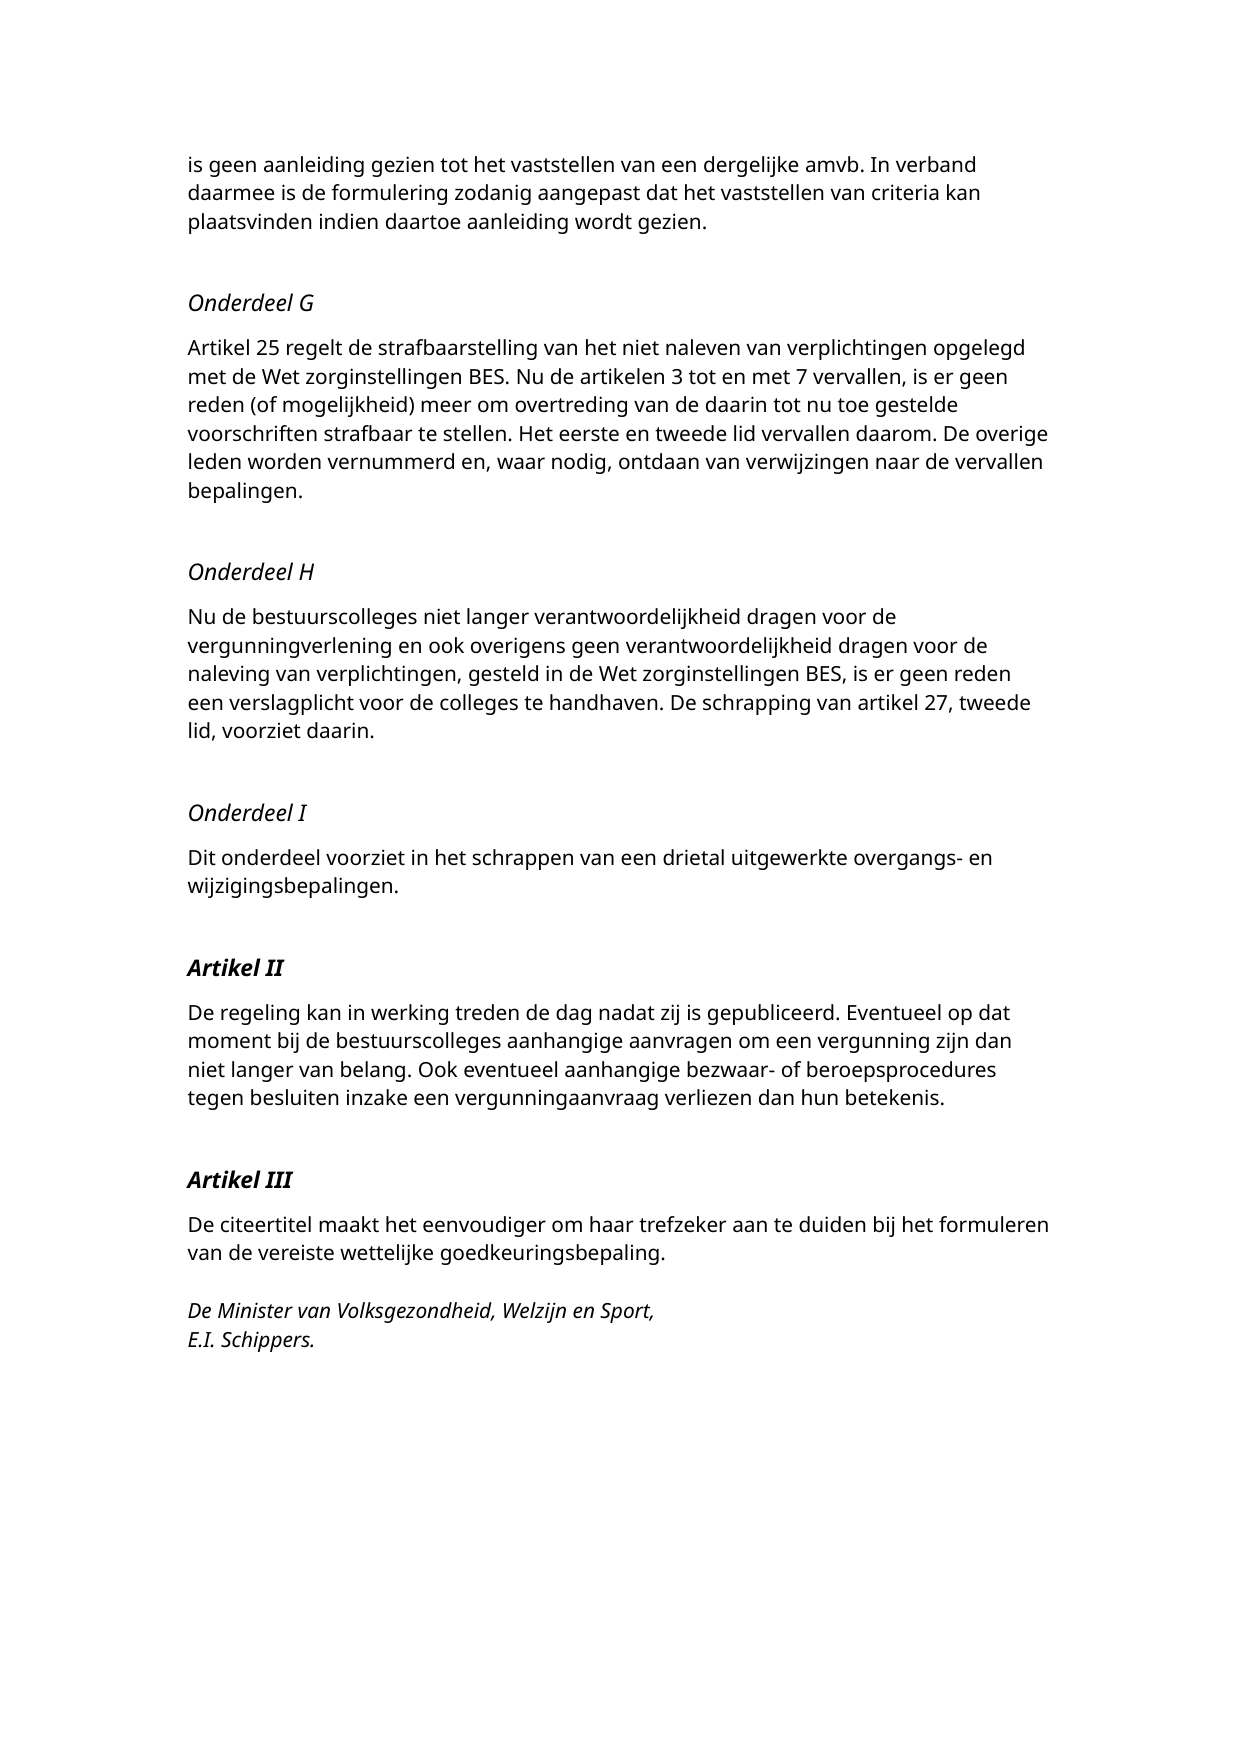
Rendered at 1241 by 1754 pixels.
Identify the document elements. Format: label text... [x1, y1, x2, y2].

subtitle Artikel II [187, 952, 1053, 983]
text Artikel 25 regelt de strafbaarstelling van het niet naleven van verplichtingen opgelegd met de Wet zorginstellingen BES. Nu de artikelen 3 tot en met 7 vervallen, is er geen reden (of mogelijkheid) meer om overtreding van de daarin tot nu toe gestelde voorschriften strafbaar te stellen. Het eerste en tweede lid vervallen daarom. De overige leden worden vernummerd en, waar nodig, ontdaan van verwijzingen naar de vervallen bepalingen. [187, 333, 1053, 504]
text De Minister van Volksgezondheid, Welzijn en Sport, [187, 1296, 1053, 1325]
subtitle Onderdeel I [187, 797, 1053, 828]
text Dit onderdeel voorziet in het schrappen van een drietal uitgewerkte overgangs- en wijzigingsbepalingen. [187, 843, 1053, 900]
text De regeling kan in werking treden de dag nadat zij is gepubliceerd. Eventueel op dat moment bij de bestuurscolleges aanhangige aanvragen om een vergunning zijn dan niet langer van belang. Ook eventueel aanhangige bezwaar- of beroepsprocedures tegen besluiten inzake een vergunningaanvraag verliezen dan hun betekenis. [187, 998, 1053, 1112]
text Nu de bestuurscolleges niet langer verantwoordelijkheid dragen voor de vergunningverlening en ook overigens geen verantwoordelijkheid dragen voor de naleving van verplichtingen, gesteld in de Wet zorginstellingen BES, is er geen reden een verslagplicht voor de colleges te handhaven. De schrapping van artikel 27, tweede lid, voorziet daarin. [187, 602, 1053, 744]
subtitle Onderdeel G [187, 287, 1053, 318]
text De citeertitel maakt het eenvoudiger om haar trefzeker aan te duiden bij het formuleren van de vereiste wettelijke goedkeuringsbepaling. [187, 1210, 1053, 1267]
subtitle Artikel III [187, 1164, 1053, 1195]
subtitle Onderdeel H [187, 556, 1053, 587]
text is geen aanleiding gezien tot het vaststellen van een dergelijke amvb. In verband daarmee is de formulering zodanig aangepast dat het vaststellen van criteria kan plaatsvinden indien daartoe aanleiding wordt gezien. [187, 150, 1053, 235]
text E.I. Schippers. [187, 1325, 1053, 1353]
